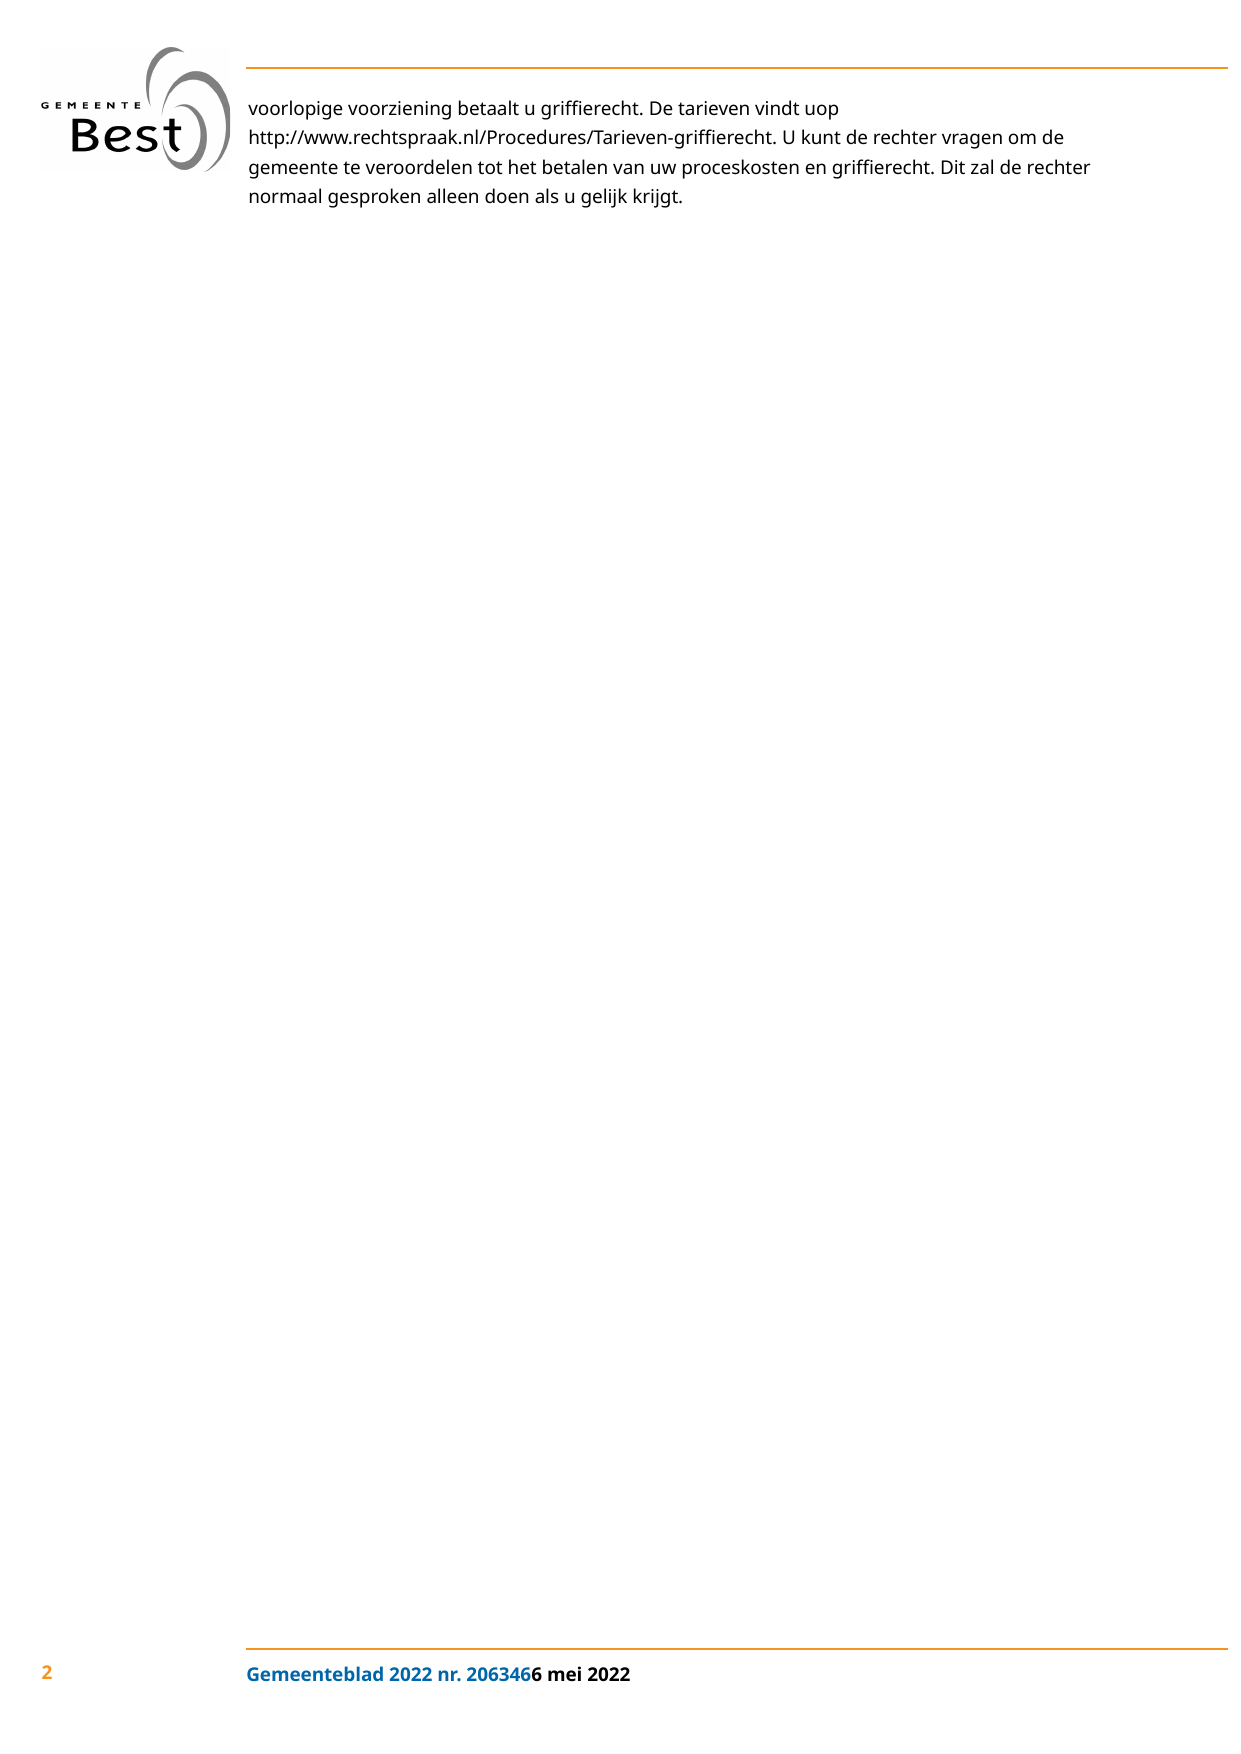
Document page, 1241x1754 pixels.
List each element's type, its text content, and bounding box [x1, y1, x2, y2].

picture [41, 47, 231, 172]
text voorlopige voorziening betaalt u griffierecht. De tarieven vindt uop http://www.rechtspraak.nl/Procedures/Tarieven-griffierecht. U kunt de rechter vragen om de gemeente te veroordelen tot het betalen van uw proceskosten en griffierecht. Dit zal de rechter normaal gesproken alleen doen als u gelijk krijgt. [248, 95, 1152, 209]
